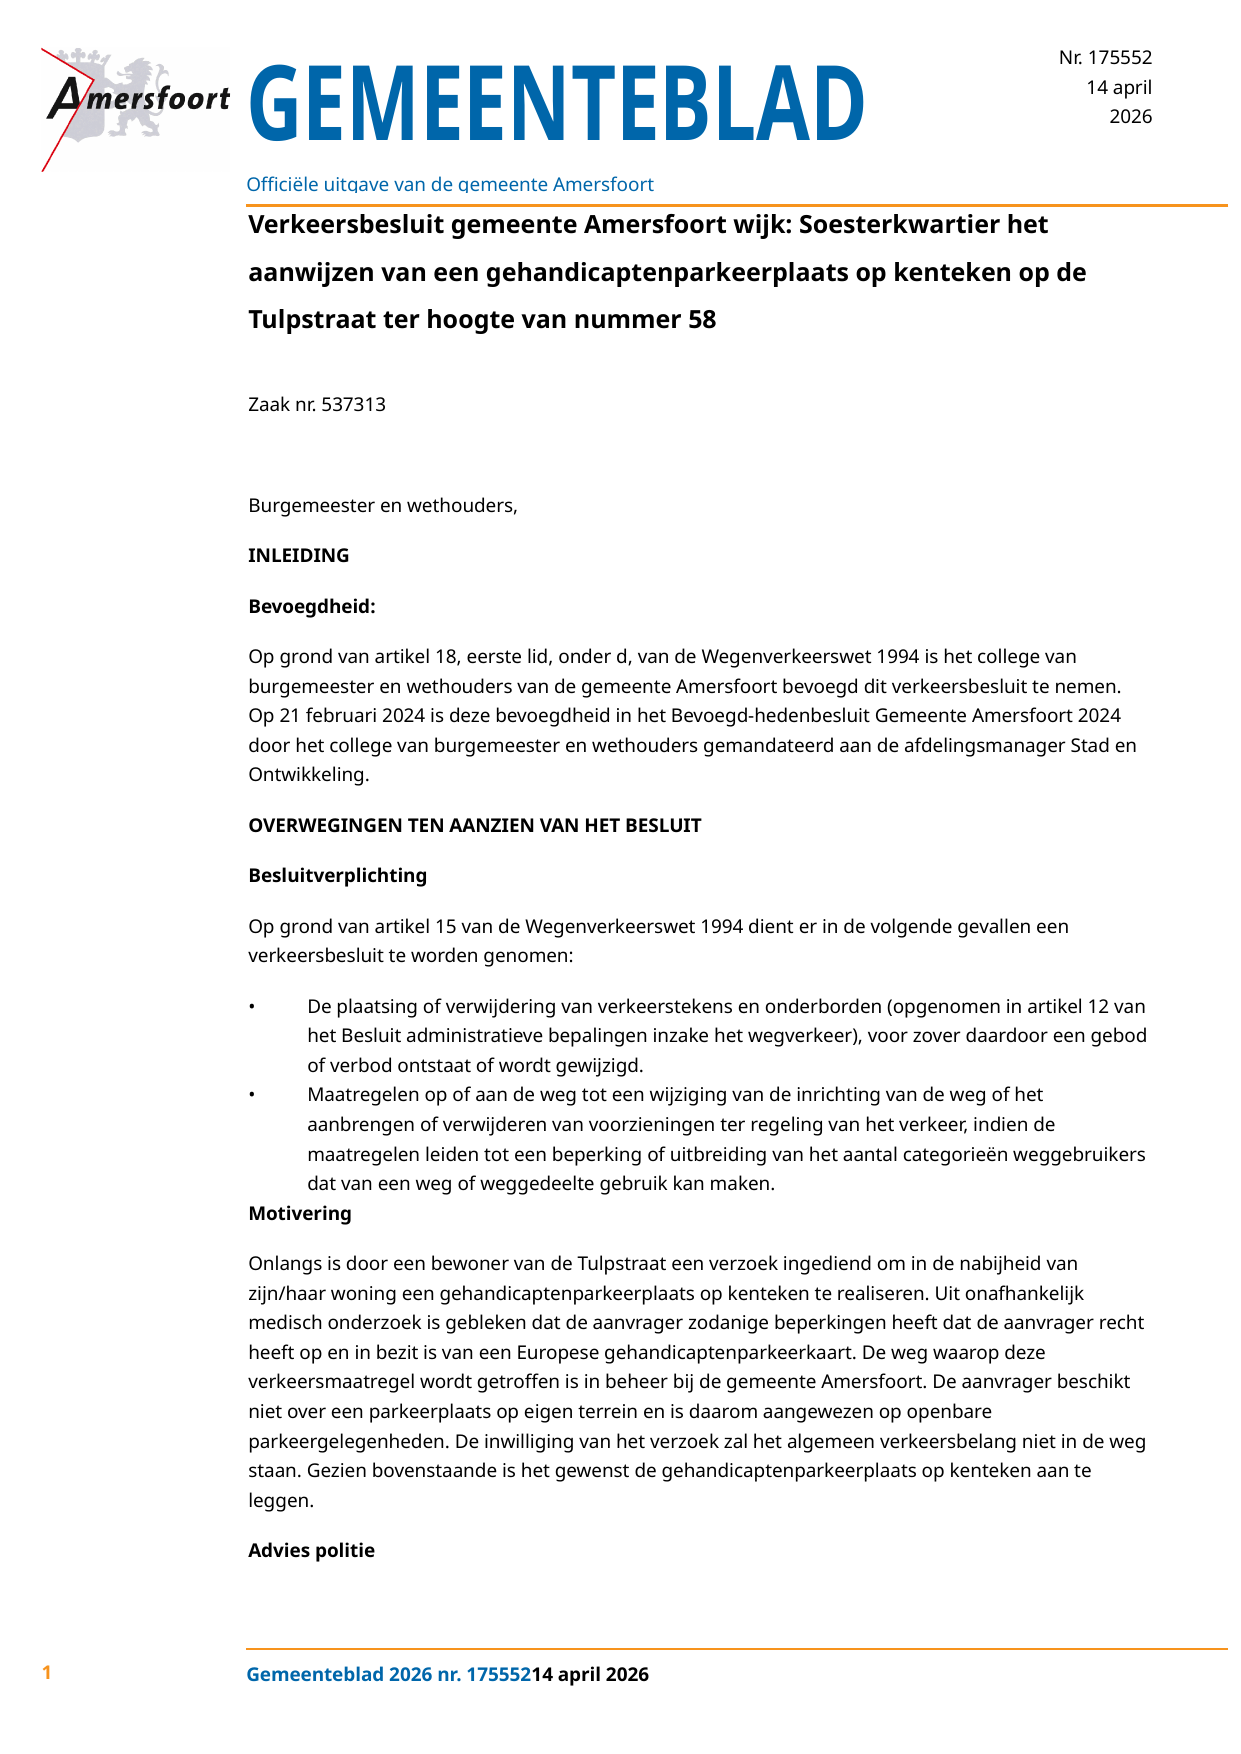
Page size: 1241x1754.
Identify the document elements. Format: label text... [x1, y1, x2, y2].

list Maatregelen op of aan de weg tot een wijziging van de inrichting van de weg of het aanbrengen of verwijderen van voorzieningen ter regeling van het verkeer, indien de maatregelen leiden tot een beperking of uitbreiding van het aantal categorieën weggebruikers dat van een weg of weggedeelte gebruik kan maken. [248, 1082, 1152, 1196]
text Onlangs is door een bewoner van de Tulpstraat een verzoek ingediend om in de nabijheid van zijn/haar woning een gehandicaptenparkeerplaats op kenteken te realiseren. Uit onafhankelijk medisch onderzoek is gebleken dat de aanvrager zodanige beperkingen heeft dat de aanvrager recht heeft op en in bezit is van een Europese gehandicaptenparkeerkaart. De weg waarop deze verkeersmaatregel wordt getroffen is in beheer bij de gemeente Amersfoort. De aanvrager beschikt niet over een parkeerplaats op eigen terrein en is daarom aangewezen op openbare parkeergelegenheden. De inwilliging van het verzoek zal het algemeen verkeersbelang niet in de weg staan. Gezien bovenstaande is het gewenst de gehandicaptenparkeerplaats op kenteken aan te leggen. [248, 1250, 1152, 1513]
text OVERWEGINGEN TEN AANZIEN VAN HET BESLUIT [248, 812, 1152, 838]
text Advies politie [248, 1537, 1152, 1563]
text Verkeersbesluit gemeente Amersfoort wijk: Soesterkwartier het aanwijzen van een gehandicaptenparkeerplaats op kenteken op de Tulpstraat ter hoogte van nummer 58 [248, 207, 1152, 336]
text Bevoegdheid: [248, 593, 1152, 619]
text Besluitverplichting [248, 862, 1152, 888]
text Zaak nr. 537313 [248, 391, 1152, 417]
picture [41, 47, 231, 172]
text Op grond van artikel 18, eerste lid, onder d, van de Wegenverkeerswet 1994 is het college van burgemeester en wethouders van de gemeente Amersfoort bevoegd dit verkeersbesluit te nemen. Op 21 februari 2024 is deze bevoegdheid in het Bevoegd-hedenbesluit Gemeente Amersfoort 2024 door het college van burgemeester en wethouders gemandateerd aan de afdelingsmanager Stad en Ontwikkeling. [248, 643, 1152, 787]
list De plaatsing of verwijdering van verkeerstekens en onderborden (opgenomen in artikel 12 van het Besluit administratieve bepalingen inzake het wegverkeer), voor zover daardoor een gebod of verbod ontstaat of wordt gewijzigd. [248, 993, 1152, 1078]
text Op grond van artikel 15 van de Wegenverkeerswet 1994 dient er in de volgende gevallen een verkeersbesluit te worden genomen: [248, 913, 1152, 968]
text Motivering [248, 1200, 1152, 1226]
text Burgemeester en wethouders, [248, 492, 1152, 518]
text INLEIDING [248, 542, 1152, 568]
